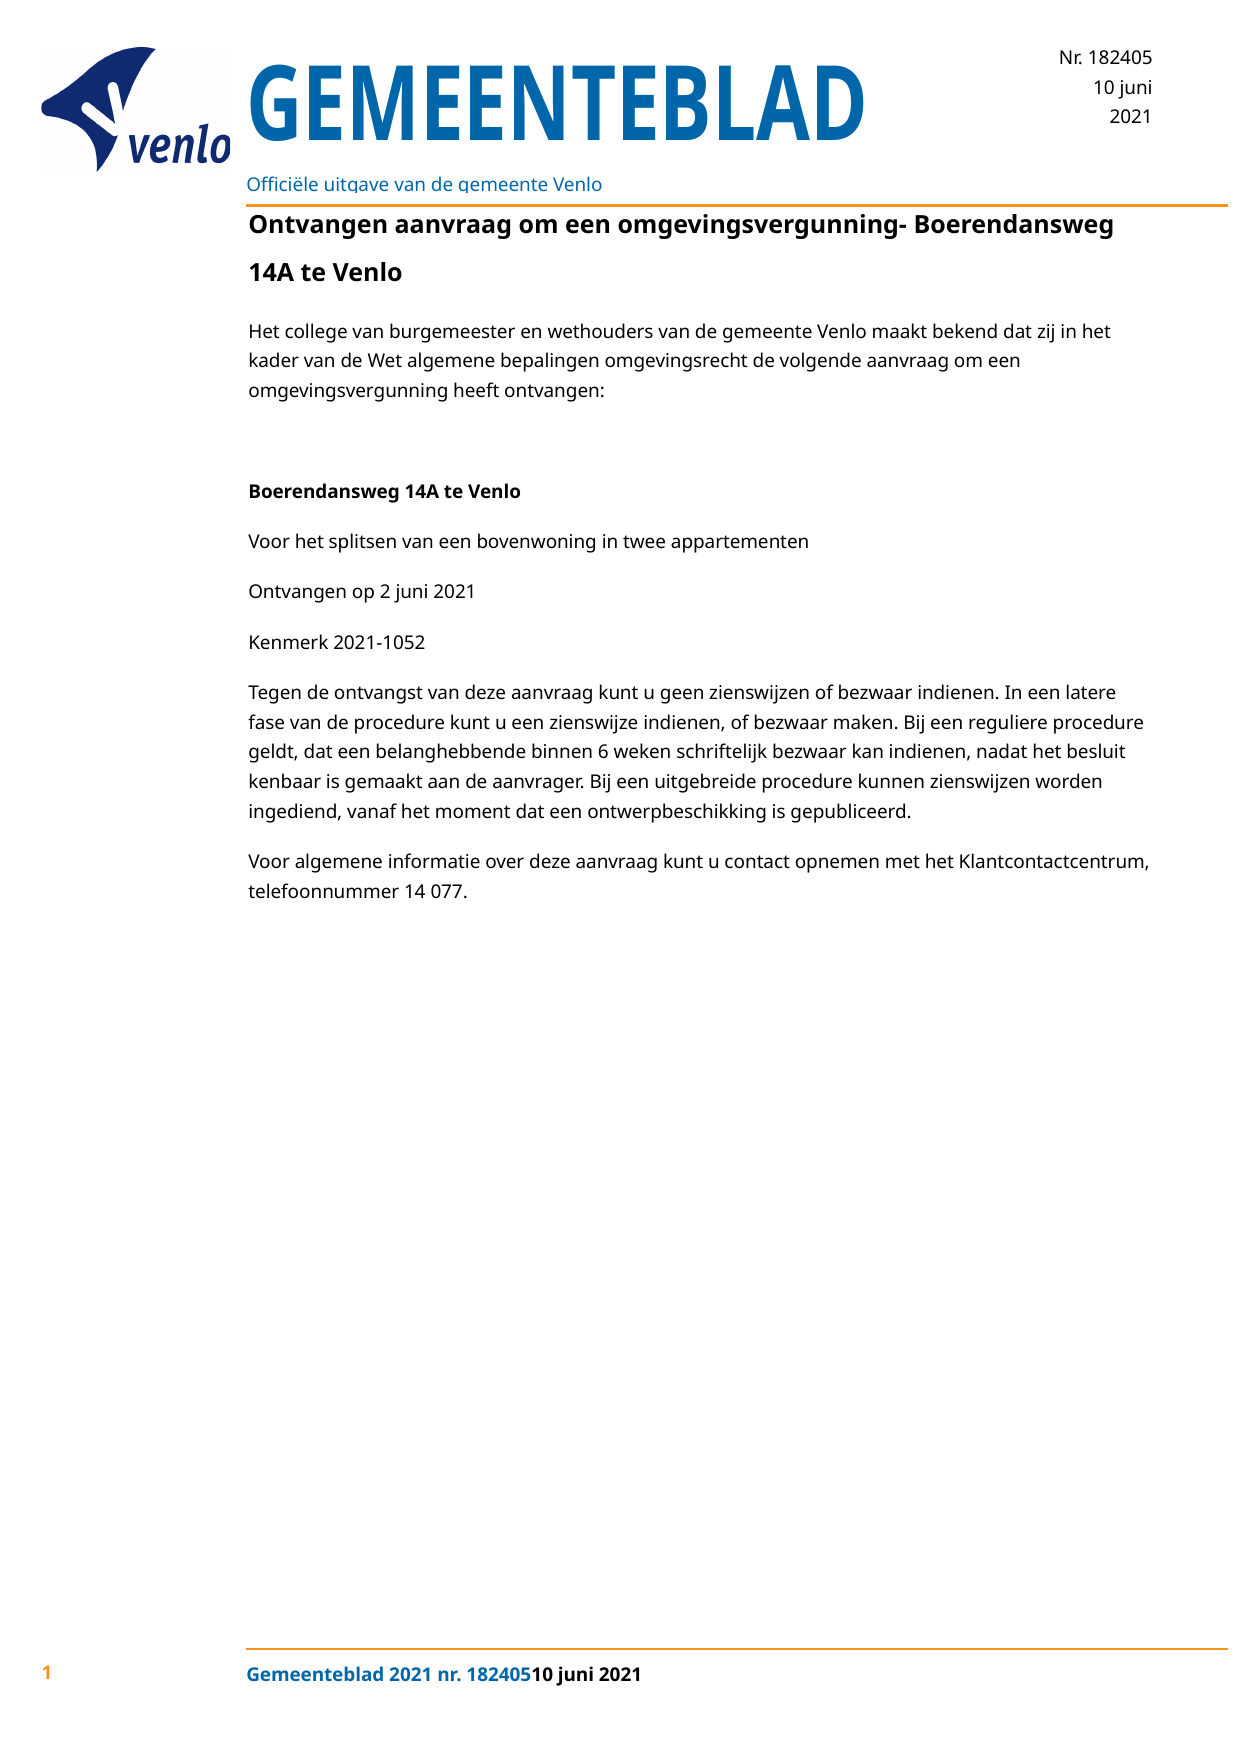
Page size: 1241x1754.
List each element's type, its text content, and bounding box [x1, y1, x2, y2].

text Voor algemene informatie over deze aanvraag kunt u contact opnemen met het Klantcontactcentrum, telefoonnummer 14 077. [248, 848, 1152, 904]
text Ontvangen op 2 juni 2021 [248, 579, 1152, 604]
text Tegen de ontvangst van deze aanvraag kunt u geen zienswijzen of bezwaar indienen. In een latere fase van de procedure kunt u een zienswijze indienen, of bezwaar maken. Bij een reguliere procedure geldt, dat een belanghebbende binnen 6 weken schriftelijk bezwaar kan indienen, nadat het besluit kenbaar is gemaakt aan de aanvrager. Bij een uitgebreide procedure kunnen zienswijzen worden ingediend, vanaf het moment dat een ontwerpbeschikking is gepubliceerd. [248, 679, 1152, 824]
text Boerendansweg 14A te Venlo [248, 478, 1152, 504]
text Voor het splitsen van een bovenwoning in twee appartementen [248, 528, 1152, 554]
text Kenmerk 2021-1052 [248, 629, 1152, 655]
text Ontvangen aanvraag om een omgevingsvergunning- Boerendansweg 14A te Venlo [248, 207, 1152, 288]
text Het college van burgemeester en wethouders van de gemeente Venlo maakt bekend dat zij in het kader van de Wet algemene bepalingen omgevingsrecht de volgende aanvraag om een omgevingsvergunning heeft ontvangen: [248, 318, 1152, 403]
picture [41, 47, 231, 172]
